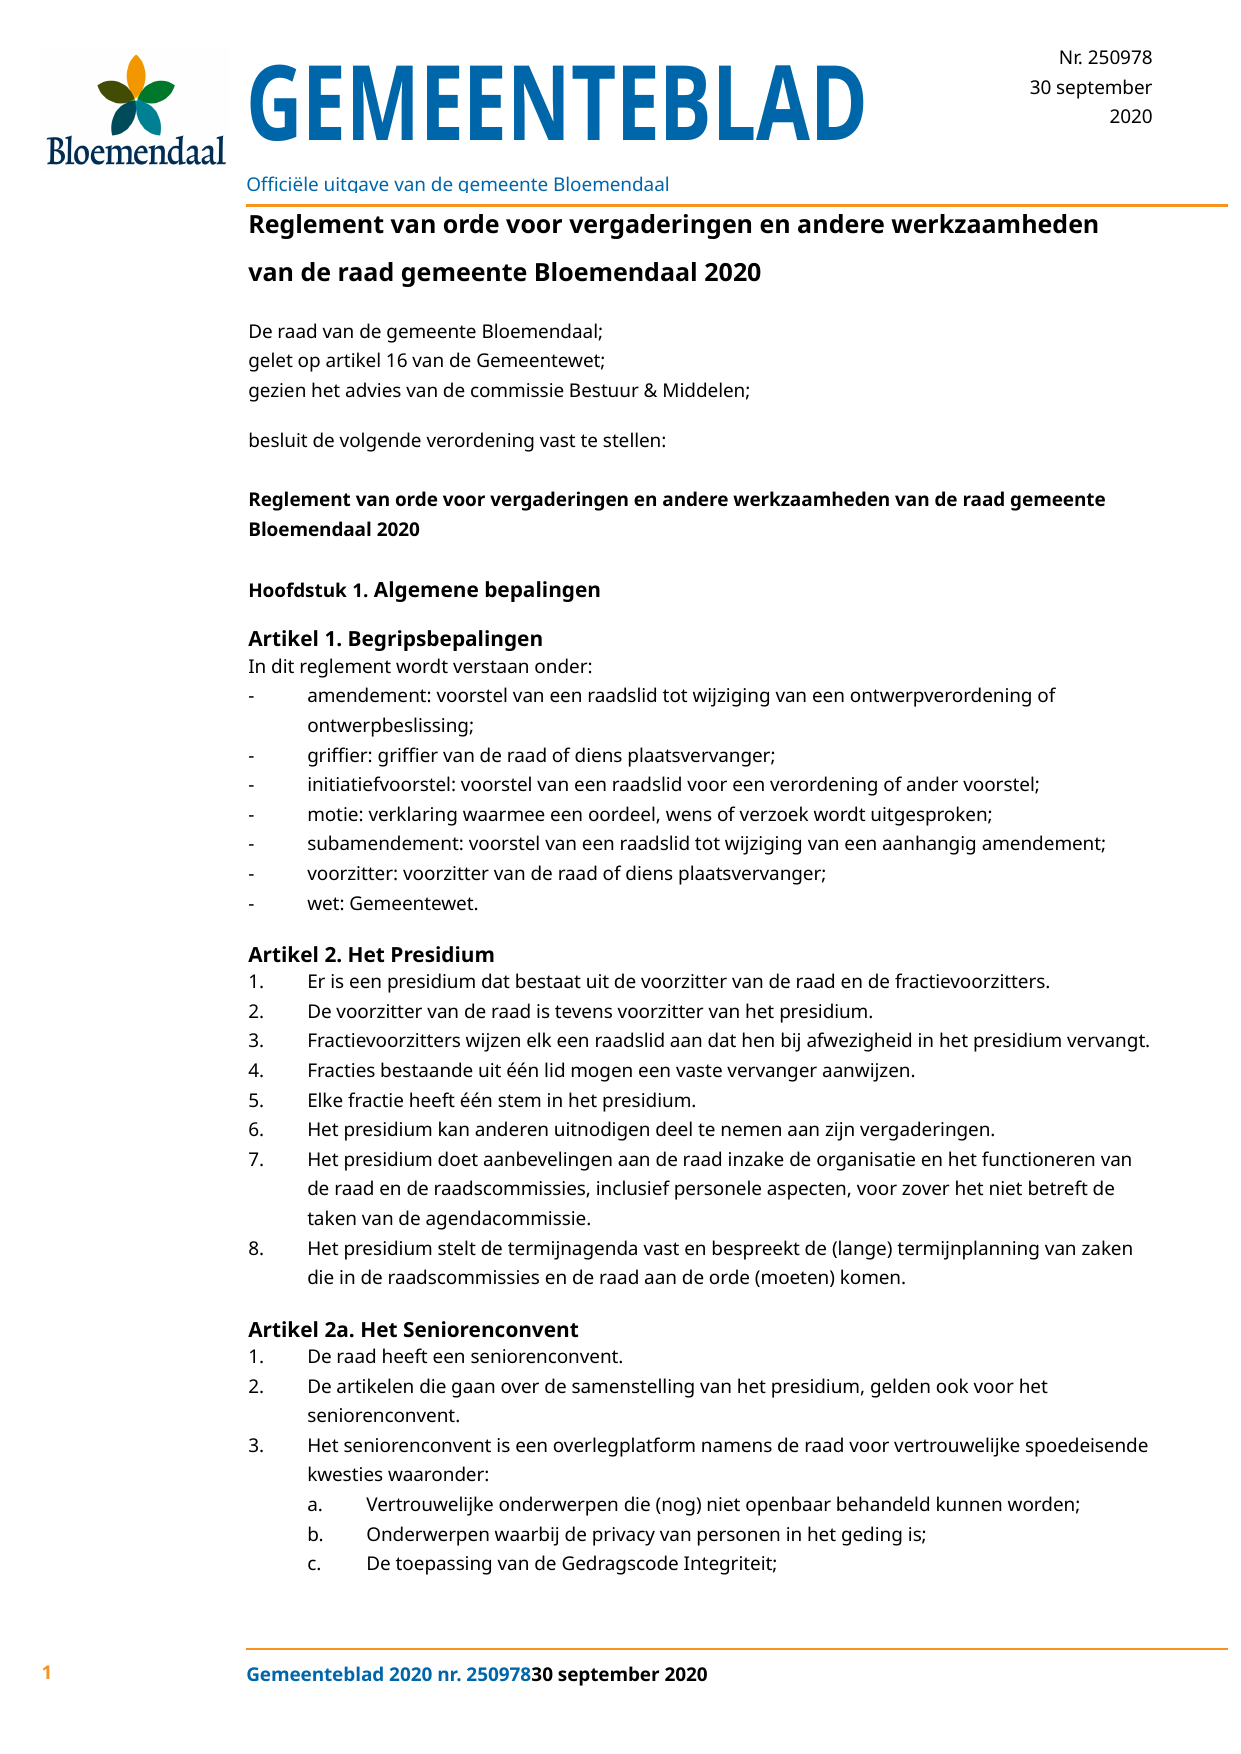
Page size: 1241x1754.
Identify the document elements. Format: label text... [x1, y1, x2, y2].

list De raad heeft een seniorenconvent. [248, 1343, 1152, 1369]
picture [41, 47, 231, 172]
text Hoofdstuk 1. Algemene bepalingen [248, 575, 1152, 604]
text In dit reglement wordt verstaan onder: [248, 653, 1152, 679]
list Het seniorenconvent is een overlegplatform namens de raad voor vertrouwelijke spoedeisende kwesties waaronder: [248, 1432, 1152, 1487]
list motie: verklaring waarmee een oordeel, wens of verzoek wordt uitgesproken; [248, 801, 1152, 827]
list Elke fractie heeft één stem in het presidium. [248, 1087, 1152, 1113]
list Fracties bestaande uit één lid mogen een vaste vervanger aanwijzen. [248, 1057, 1152, 1083]
list De toepassing van de Gedragscode Integriteit; [307, 1550, 1152, 1576]
list Fractievoorzitters wijzen elk een raadslid aan dat hen bij afwezigheid in het presidium vervangt. [248, 1028, 1152, 1053]
text besluit de volgende verordening vast te stellen: [248, 427, 1152, 453]
list Het presidium stelt de termijnagenda vast en bespreekt de (lange) termijnplanning van zaken die in de raadscommissies en de raad aan de orde (moeten) komen. [248, 1235, 1152, 1290]
list Er is een presidium dat bestaat uit de voorzitter van de raad en de fractievoorzitters. [248, 968, 1152, 994]
text gelet op artikel 16 van de Gemeentewet; [248, 347, 1152, 373]
list griffier: griffier van de raad of diens plaatsvervanger; [248, 742, 1152, 767]
list De voorzitter van de raad is tevens voorzitter van het presidium. [248, 998, 1152, 1024]
list subamendement: voorstel van een raadslid tot wijziging van een aanhangig amendement; [248, 831, 1152, 856]
text Artikel 2. Het Presidium [248, 940, 1152, 968]
list Onderwerpen waarbij de privacy van personen in het geding is; [307, 1521, 1152, 1546]
list initiatiefvoorstel: voorstel van een raadslid voor een verordening of ander voorstel; [248, 771, 1152, 797]
text Artikel 1. Begripsbepalingen [248, 624, 1152, 653]
text Reglement van orde voor vergaderingen en andere werkzaamheden van de raad gemeente Bloemendaal 2020 [248, 207, 1152, 288]
list De artikelen die gaan over de samenstelling van het presidium, gelden ook voor het seniorenconvent. [248, 1373, 1152, 1428]
list Vertrouwelijke onderwerpen die (nog) niet openbaar behandeld kunnen worden; [307, 1491, 1152, 1517]
list Het presidium kan anderen uitnodigen deel te nemen aan zijn vergaderingen. [248, 1116, 1152, 1142]
list Het presidium doet aanbevelingen aan de raad inzake de organisatie en het functioneren van de raad en de raadscommissies, inclusief personele aspecten, voor zover het niet betreft de taken van de agendacommissie. [248, 1146, 1152, 1231]
text Artikel 2a. Het Seniorenconvent [248, 1315, 1152, 1343]
list wet: Gemeentewet. [248, 890, 1152, 915]
text gezien het advies van de commissie Bestuur & Middelen; [248, 377, 1152, 403]
text Reglement van orde voor vergaderingen en andere werkzaamheden van de raad gemeente Bloemendaal 2020 [248, 487, 1152, 542]
list voorzitter: voorzitter van de raad of diens plaatsvervanger; [248, 860, 1152, 886]
text De raad van de gemeente Bloemendaal; [248, 318, 1152, 344]
list amendement: voorstel van een raadslid tot wijziging van een ontwerpverordening of ontwerpbeslissing; [248, 683, 1152, 738]
